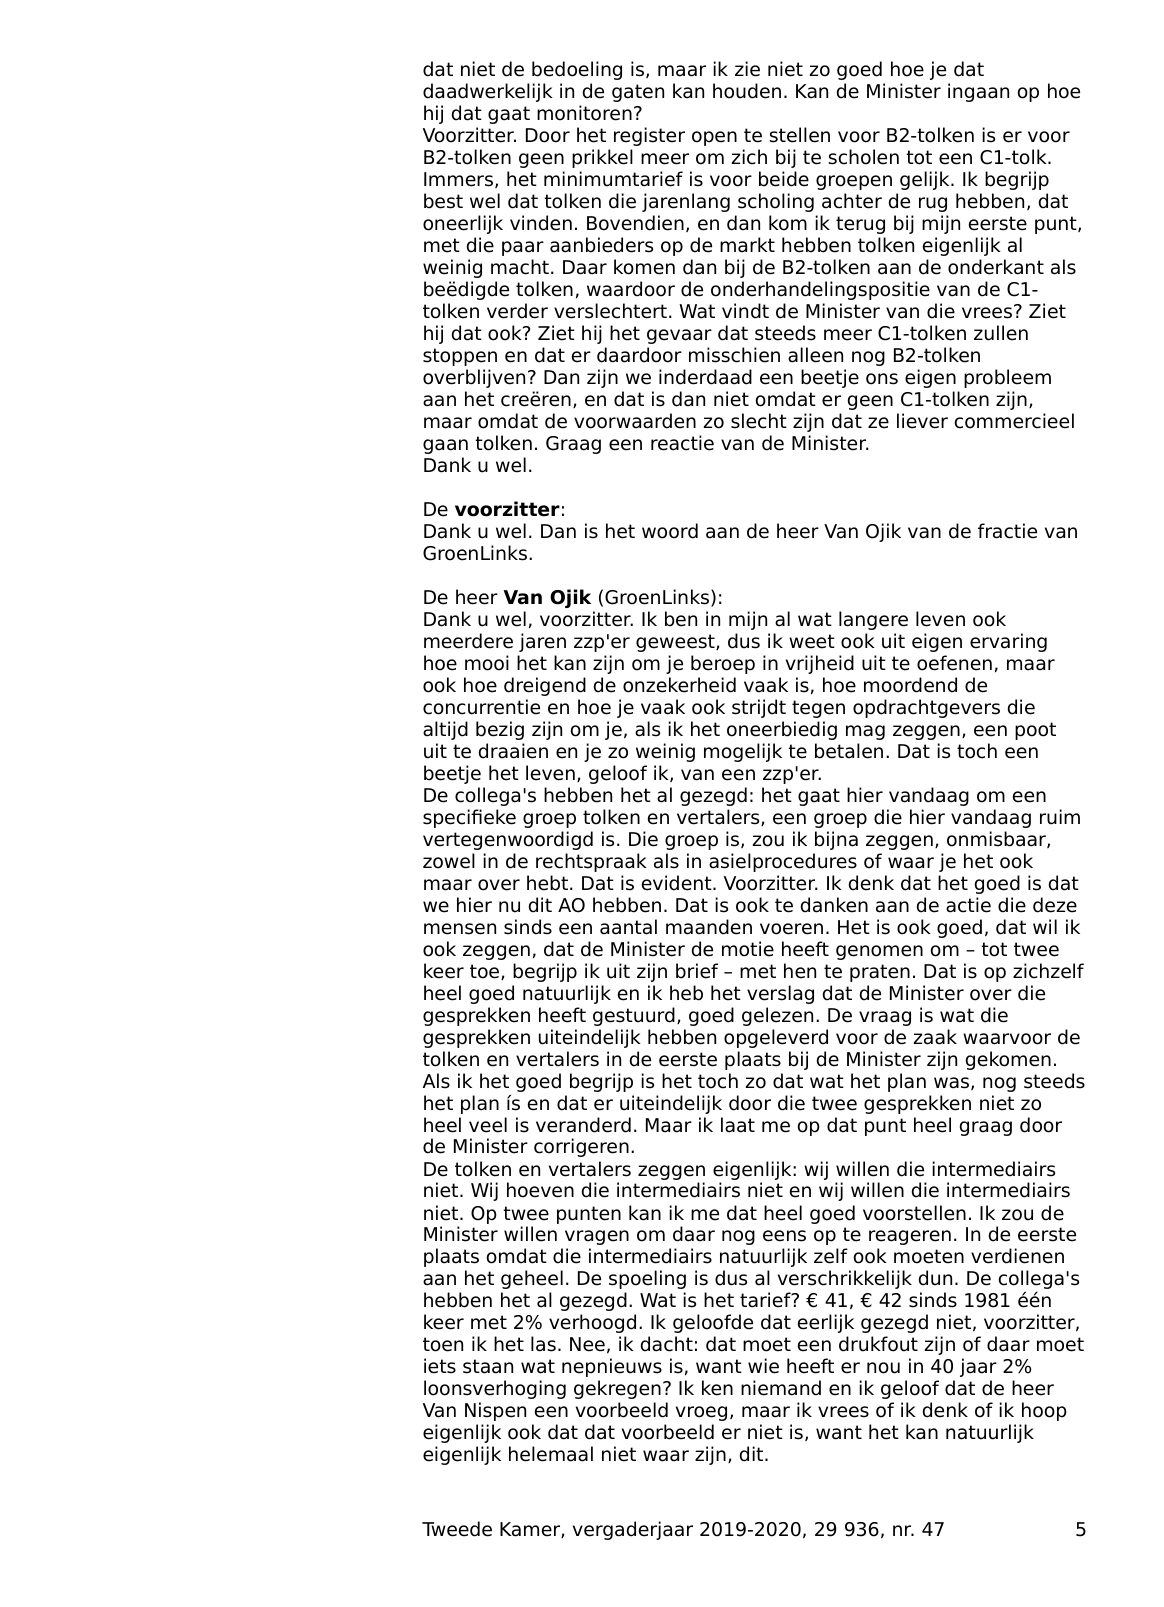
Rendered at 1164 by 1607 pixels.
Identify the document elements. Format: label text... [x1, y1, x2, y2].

text Voorzitter. Door het register open te stellen voor B2-tolken is er voor B2-tolken geen prikkel meer om zich bij te scholen tot een C1-tolk. Immers, het minimumtarief is voor beide groepen gelijk. Ik begrijp best wel dat tolken die jarenlang scholing achter de rug hebben, dat oneerlijk vinden. Bovendien, en dan kom ik terug bij mijn eerste punt, met die paar aanbieders op de markt hebben tolken eigenlijk al weinig macht. Daar komen dan bij de B2-tolken aan de onderkant als beëdigde tolken, waardoor de onderhandelingspositie van de C1-tolken verder verslechtert. Wat vindt de Minister van die vrees? Ziet hij dat ook? Ziet hij het gevaar dat steeds meer C1-tolken zullen stoppen en dat er daardoor misschien alleen nog B2-tolken overblijven? Dan zijn we inderdaad een beetje ons eigen probleem aan het creëren, en dat is dan niet omdat er geen C1-tolken zijn, maar omdat de voorwaarden zo slecht zijn dat ze liever commercieel gaan tolken. Graag een reactie van de Minister. [422, 125, 1087, 455]
text Dank u wel. Dan is het woord aan de heer Van Ojik van de fractie van GroenLinks. [422, 521, 1087, 565]
text Dank u wel. [422, 455, 1087, 477]
text De voorzitter: [422, 499, 1087, 521]
text De collega's hebben het al gezegd: het gaat hier vandaag om een specifieke groep tolken en vertalers, een groep die hier vandaag ruim vertegenwoordigd is. Die groep is, zou ik bijna zeggen, onmisbaar, zowel in de rechtspraak als in asielprocedures of waar je het ook maar over hebt. Dat is evident. Voorzitter. Ik denk dat het goed is dat we hier nu dit AO hebben. Dat is ook te danken aan de actie die deze mensen sinds een aantal maanden voeren. Het is ook goed, dat wil ik ook zeggen, dat de Minister de motie heeft genomen om – tot twee keer toe, begrijp ik uit zijn brief – met hen te praten. Dat is op zichzelf heel goed natuurlijk en ik heb het verslag dat de Minister over die gesprekken heeft gestuurd, goed gelezen. De vraag is wat die gesprekken uiteindelijk hebben opgeleverd voor de zaak waarvoor de tolken en vertalers in de eerste plaats bij de Minister zijn gekomen. Als ik het goed begrijp is het toch zo dat wat het plan was, nog steeds het plan ís en dat er uiteindelijk door die twee gesprekken niet zo heel veel is veranderd. Maar ik laat me op dat punt heel graag door de Minister corrigeren. [422, 785, 1087, 1158]
text Dank u wel, voorzitter. Ik ben in mijn al wat langere leven ook meerdere jaren zzp'er geweest, dus ik weet ook uit eigen ervaring hoe mooi het kan zijn om je beroep in vrijheid uit te oefenen, maar ook hoe dreigend de onzekerheid vaak is, hoe moordend de concurrentie en hoe je vaak ook strijdt tegen opdrachtgevers die altijd bezig zijn om je, als ik het oneerbiedig mag zeggen, een poot uit te draaien en je zo weinig mogelijk te betalen. Dat is toch een beetje het leven, geloof ik, van een zzp'er. [422, 609, 1087, 785]
text dat niet de bedoeling is, maar ik zie niet zo goed hoe je dat daadwerkelijk in de gaten kan houden. Kan de Minister ingaan op hoe hij dat gaat monitoren? [422, 59, 1087, 125]
text De heer Van Ojik (GroenLinks): [422, 587, 1087, 609]
text De tolken en vertalers zeggen eigenlijk: wij willen die intermediairs niet. Wij hoeven die intermediairs niet en wij willen die intermediairs niet. Op twee punten kan ik me dat heel goed voorstellen. Ik zou de Minister willen vragen om daar nog eens op te reageren. In de eerste plaats omdat die intermediairs natuurlijk zelf ook moeten verdienen aan het geheel. De spoeling is dus al verschrikkelijk dun. De collega's hebben het al gezegd. Wat is het tarief? € 41, € 42 sinds 1981 één keer met 2% verhoogd. Ik geloofde dat eerlijk gezegd niet, voorzitter, toen ik het las. Nee, ik dacht: dat moet een drukfout zijn of daar moet iets staan wat nepnieuws is, want wie heeft er nou in 40 jaar 2% loonsverhoging gekregen? Ik ken niemand en ik geloof dat de heer Van Nispen een voorbeeld vroeg, maar ik vrees of ik denk of ik hoop eigenlijk ook dat dat voorbeeld er niet is, want het kan natuurlijk eigenlijk helemaal niet waar zijn, dit. [422, 1158, 1087, 1466]
